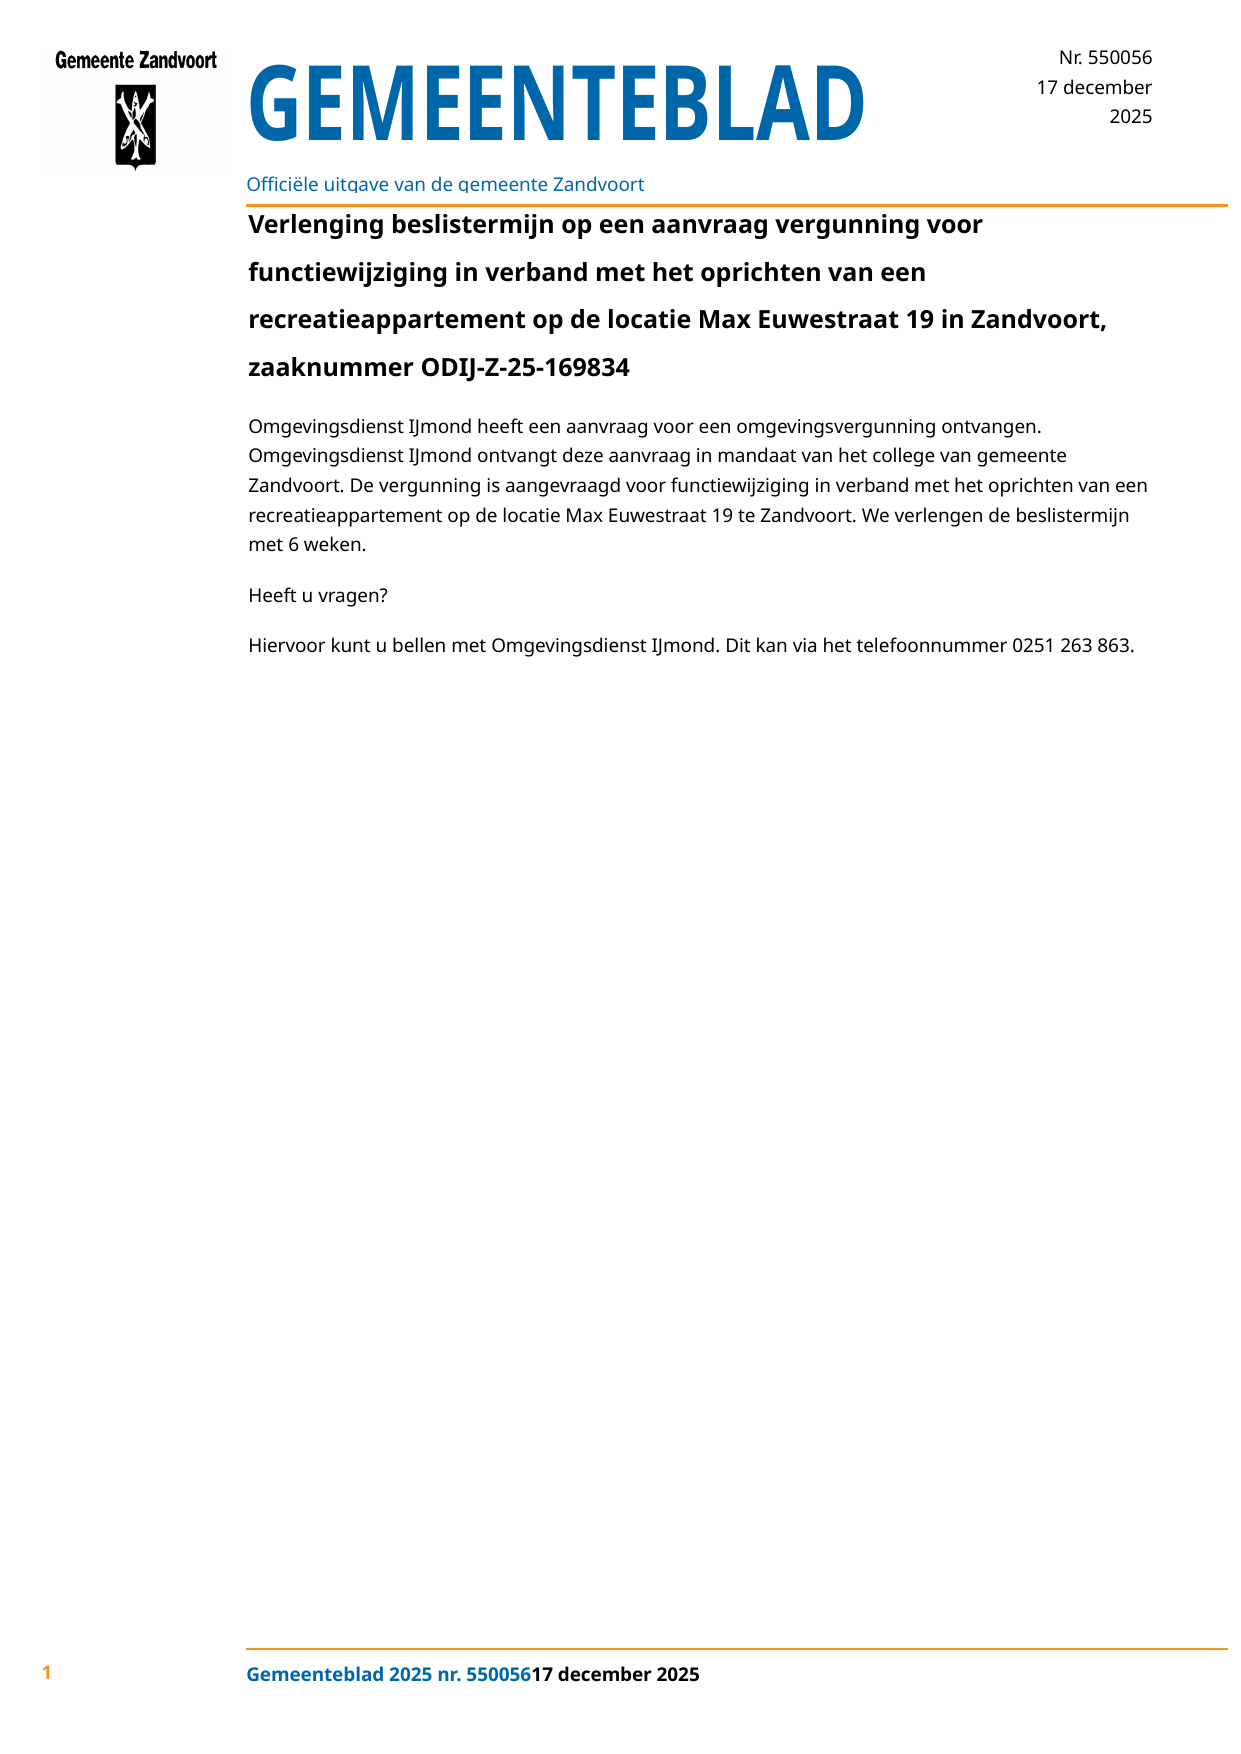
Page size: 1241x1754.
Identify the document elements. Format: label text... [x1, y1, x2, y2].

text Omgevingsdienst IJmond heeft een aanvraag voor een omgevingsvergunning ontvangen. Omgevingsdienst IJmond ontvangt deze aanvraag in mandaat van het college van gemeente Zandvoort. De vergunning is aangevraagd voor functiewijziging in verband met het oprichten van een recreatieappartement op de locatie Max Euwestraat 19 te Zandvoort. We verlengen de beslistermijn met 6 weken. [248, 413, 1152, 557]
text Verlenging beslistermijn op een aanvraag vergunning voor functiewijziging in verband met het oprichten van een recreatieappartement op de locatie Max Euwestraat 19 in Zandvoort, zaaknummer ODIJ-Z-25-169834 [248, 207, 1152, 384]
text Heeft u vragen? [248, 582, 1152, 608]
text Hiervoor kunt u bellen met Omgevingsdienst IJmond. Dit kan via het telefoonnummer 0251 263 863. [248, 632, 1152, 658]
picture [41, 47, 231, 172]
